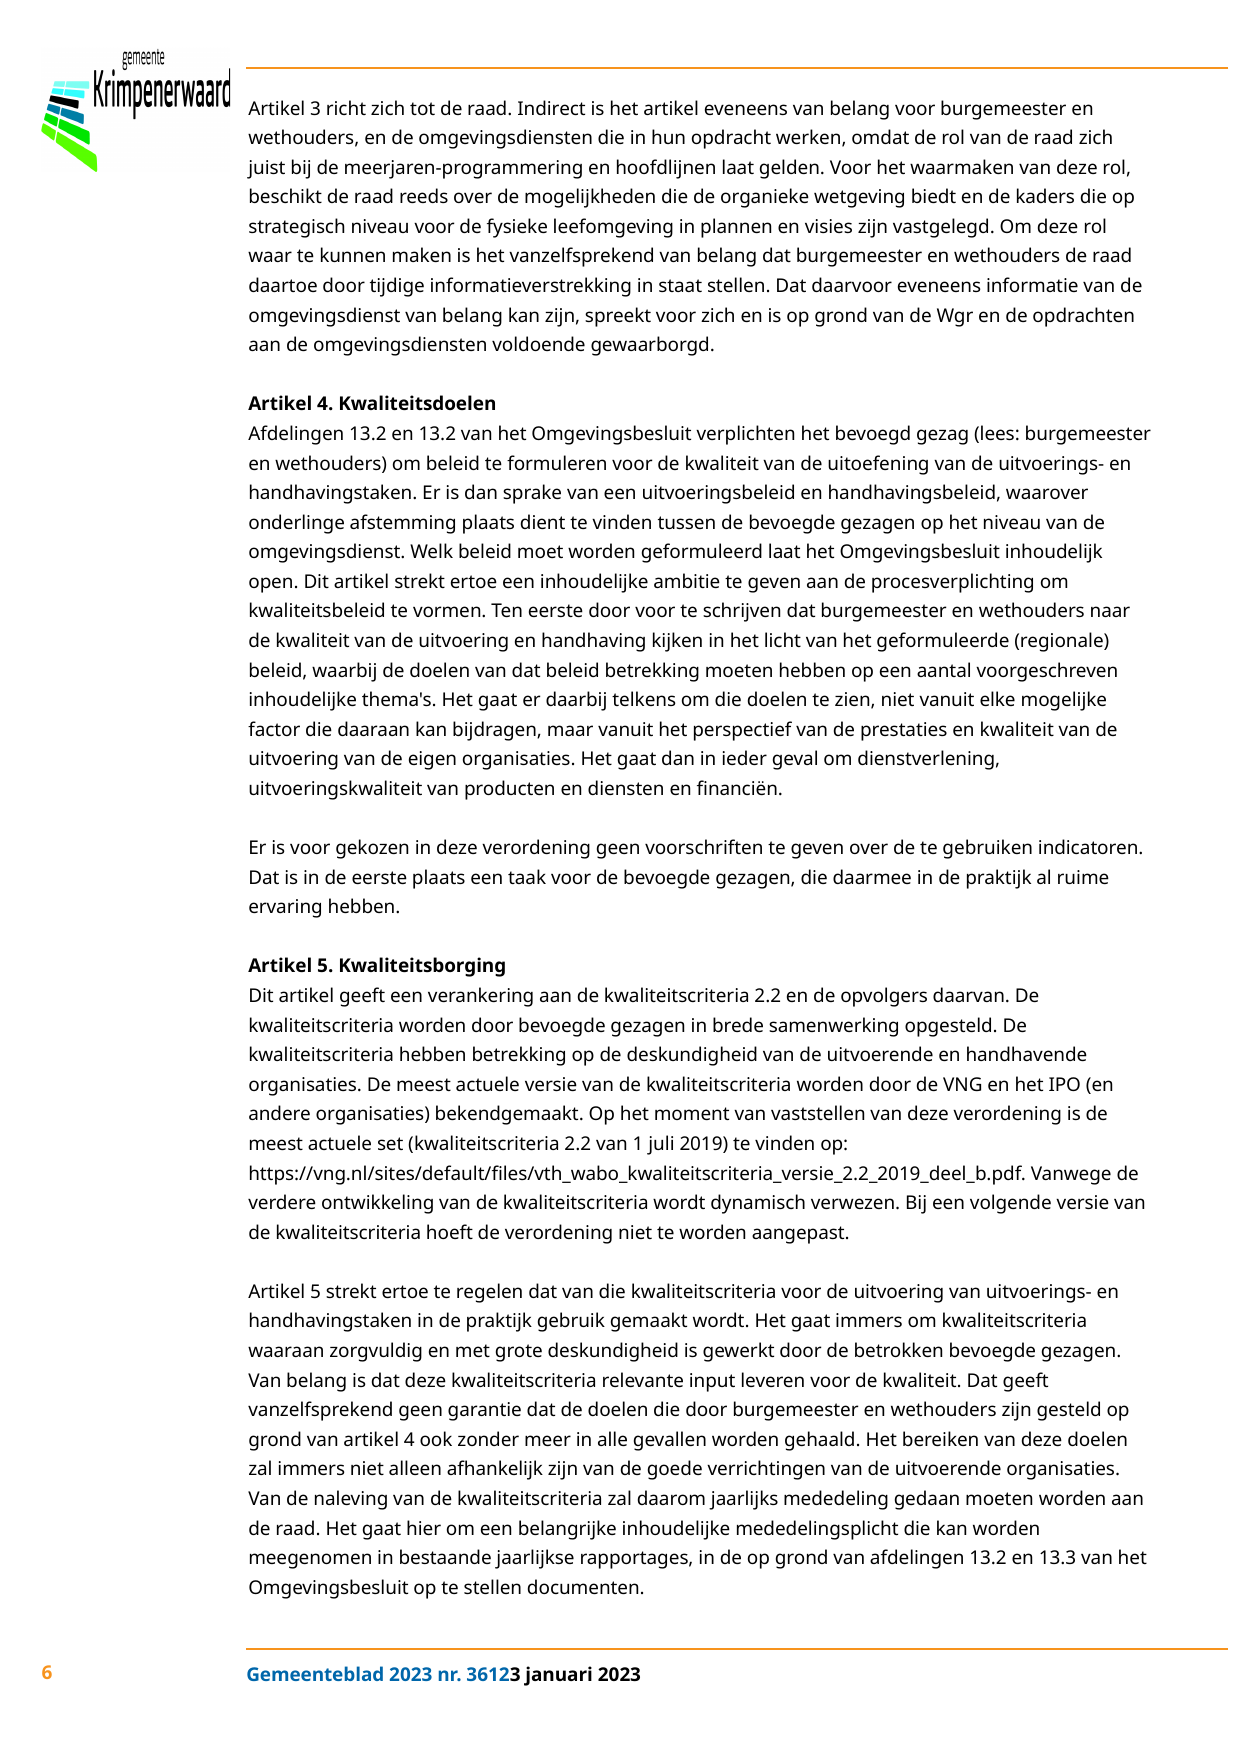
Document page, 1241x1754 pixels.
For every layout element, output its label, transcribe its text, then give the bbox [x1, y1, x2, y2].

text Artikel 5. Kwaliteitsborging [248, 953, 1152, 978]
text Er is voor gekozen in deze verordening geen voorschriften te geven over de te gebruiken indicatoren. Dat is in de eerste plaats een taak voor de bevoegde gezagen, die daarmee in de praktijk al ruime ervaring hebben. [248, 834, 1152, 919]
text Artikel 5 strekt ertoe te regelen dat van die kwaliteitscriteria voor de uitvoering van uitvoerings- en handhavingstaken in de praktijk gebruik gemaakt wordt. Het gaat immers om kwaliteitscriteria waaraan zorgvuldig en met grote deskundigheid is gewerkt door de betrokken bevoegde gezagen. Van belang is dat deze kwaliteitscriteria relevante input leveren voor de kwaliteit. Dat geeft vanzelfsprekend geen garantie dat de doelen die door burgemeester en wethouders zijn gesteld op grond van artikel 4 ook zonder meer in alle gevallen worden gehaald. Het bereiken van deze doelen zal immers niet alleen afhankelijk zijn van de goede verrichtingen van de uitvoerende organisaties. Van de naleving van de kwaliteitscriteria zal daarom jaarlijks mededeling gedaan moeten worden aan de raad. Het gaat hier om een belangrijke inhoudelijke mededelingsplicht die kan worden meegenomen in bestaande jaarlijkse rapportages, in de op grond van afdelingen 13.2 en 13.3 van het Omgevingsbesluit op te stellen documenten. [248, 1278, 1152, 1600]
text Afdelingen 13.2 en 13.2 van het Omgevingsbesluit verplichten het bevoegd gezag (lees: burgemeester en wethouders) om beleid te formuleren voor de kwaliteit van de uitoefening van de uitvoerings- en handhavingstaken. Er is dan sprake van een uitvoeringsbeleid en handhavingsbeleid, waarover onderlinge afstemming plaats dient te vinden tussen de bevoegde gezagen op het niveau van de omgevingsdienst. Welk beleid moet worden geformuleerd laat het Omgevingsbesluit inhoudelijk open. Dit artikel strekt ertoe een inhoudelijke ambitie te geven aan de procesverplichting om kwaliteitsbeleid te vormen. Ten eerste door voor te schrijven dat burgemeester en wethouders naar de kwaliteit van de uitvoering en handhaving kijken in het licht van het geformuleerde (regionale) beleid, waarbij de doelen van dat beleid betrekking moeten hebben op een aantal voorgeschreven inhoudelijke thema's. Het gaat er daarbij telkens om die doelen te zien, niet vanuit elke mogelijke factor die daaraan kan bijdragen, maar vanuit het perspectief van de prestaties en kwaliteit van de uitvoering van de eigen organisaties. Het gaat dan in ieder geval om dienstverlening, uitvoeringskwaliteit van producten en diensten en financiën. [248, 420, 1152, 801]
text Dit artikel geeft een verankering aan de kwaliteitscriteria 2.2 en de opvolgers daarvan. De kwaliteitscriteria worden door bevoegde gezagen in brede samenwerking opgesteld. De kwaliteitscriteria hebben betrekking op de deskundigheid van de uitvoerende en handhavende organisaties. De meest actuele versie van de kwaliteitscriteria worden door de VNG en het IPO (en andere organisaties) bekendgemaakt. Op het moment van vaststellen van deze verordening is de meest actuele set (kwaliteitscriteria 2.2 van 1 juli 2019) te vinden op: https://vng.nl/sites/default/files/vth_wabo_kwaliteitscriteria_versie_2.2_2019_deel_b.pdf. Vanwege de verdere ontwikkeling van de kwaliteitscriteria wordt dynamisch verwezen. Bij een volgende versie van de kwaliteitscriteria hoeft de verordening niet te worden aangepast. [248, 982, 1152, 1245]
picture [41, 47, 231, 172]
text Artikel 3 richt zich tot de raad. Indirect is het artikel eveneens van belang voor burgemeester en wethouders, en de omgevingsdiensten die in hun opdracht werken, omdat de rol van de raad zich juist bij de meerjaren-programmering en hoofdlijnen laat gelden. Voor het waarmaken van deze rol, beschikt de raad reeds over de mogelijkheden die de organieke wetgeving biedt en de kaders die op strategisch niveau voor de fysieke leefomgeving in plannen en visies zijn vastgelegd. Om deze rol waar te kunnen maken is het vanzelfsprekend van belang dat burgemeester en wethouders de raad daartoe door tijdige informatieverstrekking in staat stellen. Dat daarvoor eveneens informatie van de omgevingsdienst van belang kan zijn, spreekt voor zich en is op grond van de Wgr en de opdrachten aan de omgevingsdiensten voldoende gewaarborgd. [248, 95, 1152, 357]
text Artikel 4. Kwaliteitsdoelen [248, 391, 1152, 416]
